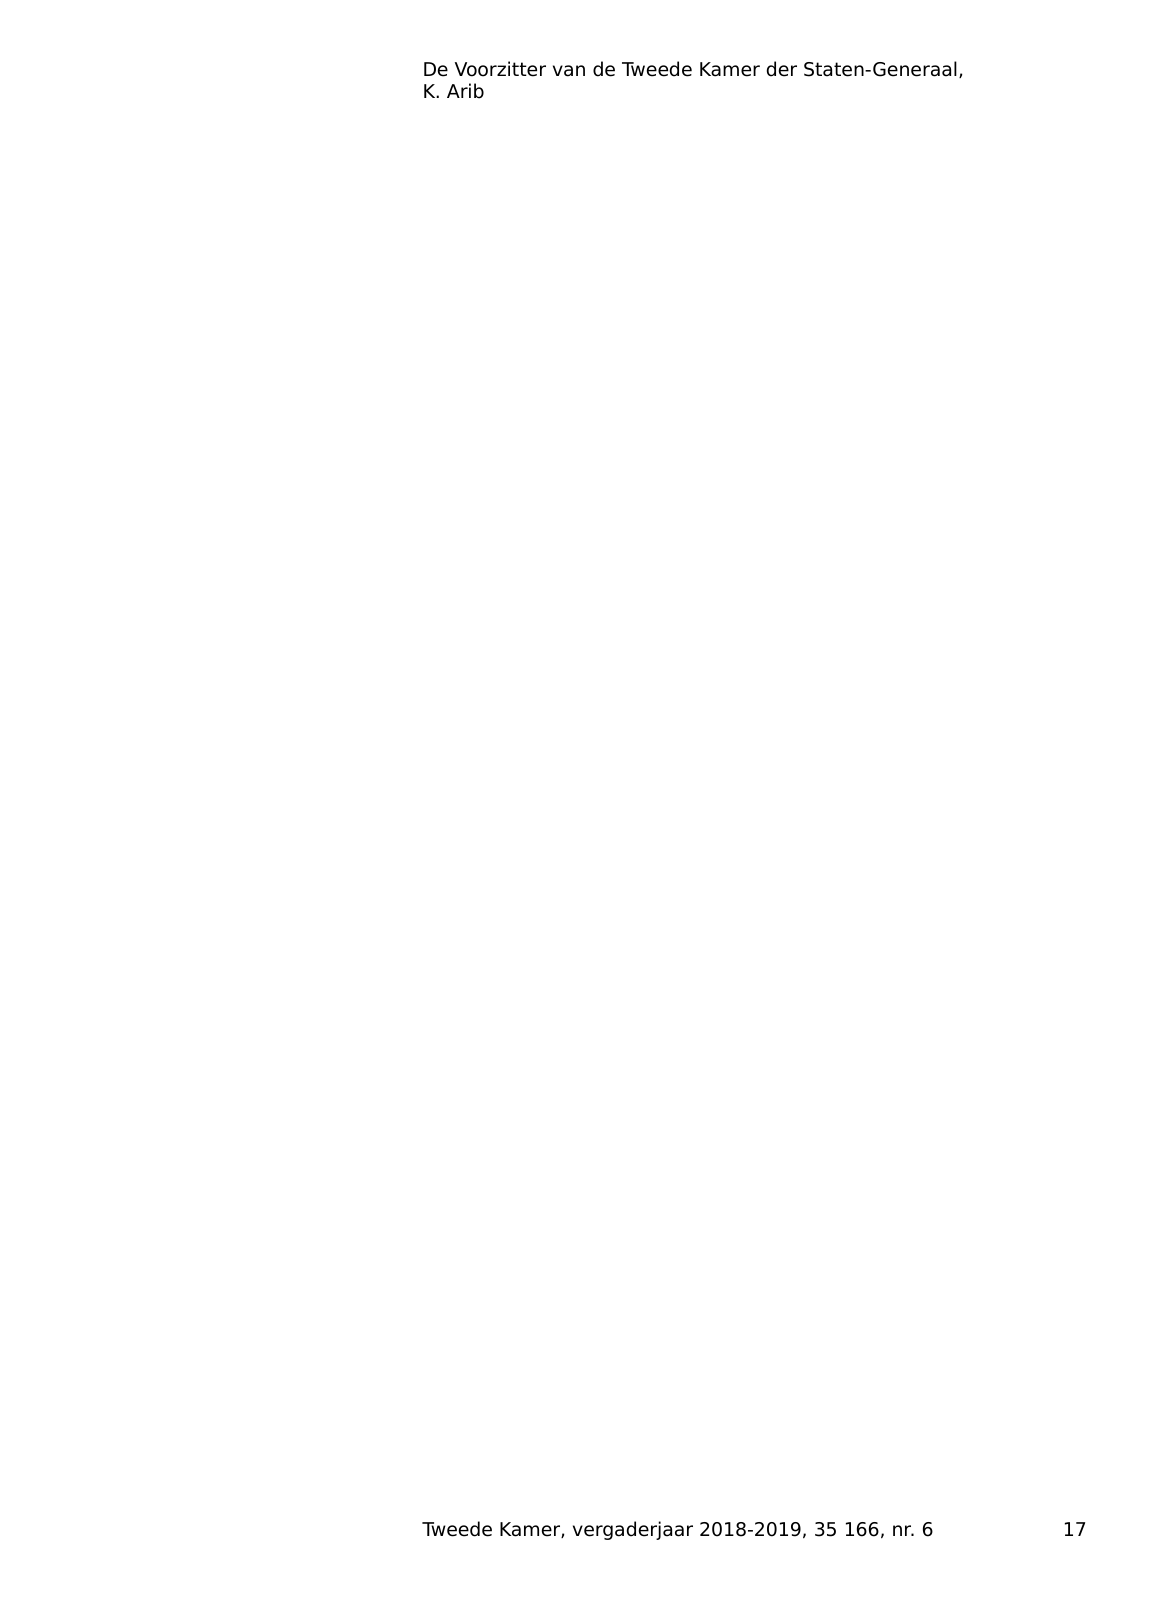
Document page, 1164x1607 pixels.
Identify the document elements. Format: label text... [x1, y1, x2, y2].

text De Voorzitter van de Tweede Kamer der Staten-Generaal, K. Arib [422, 59, 1087, 103]
